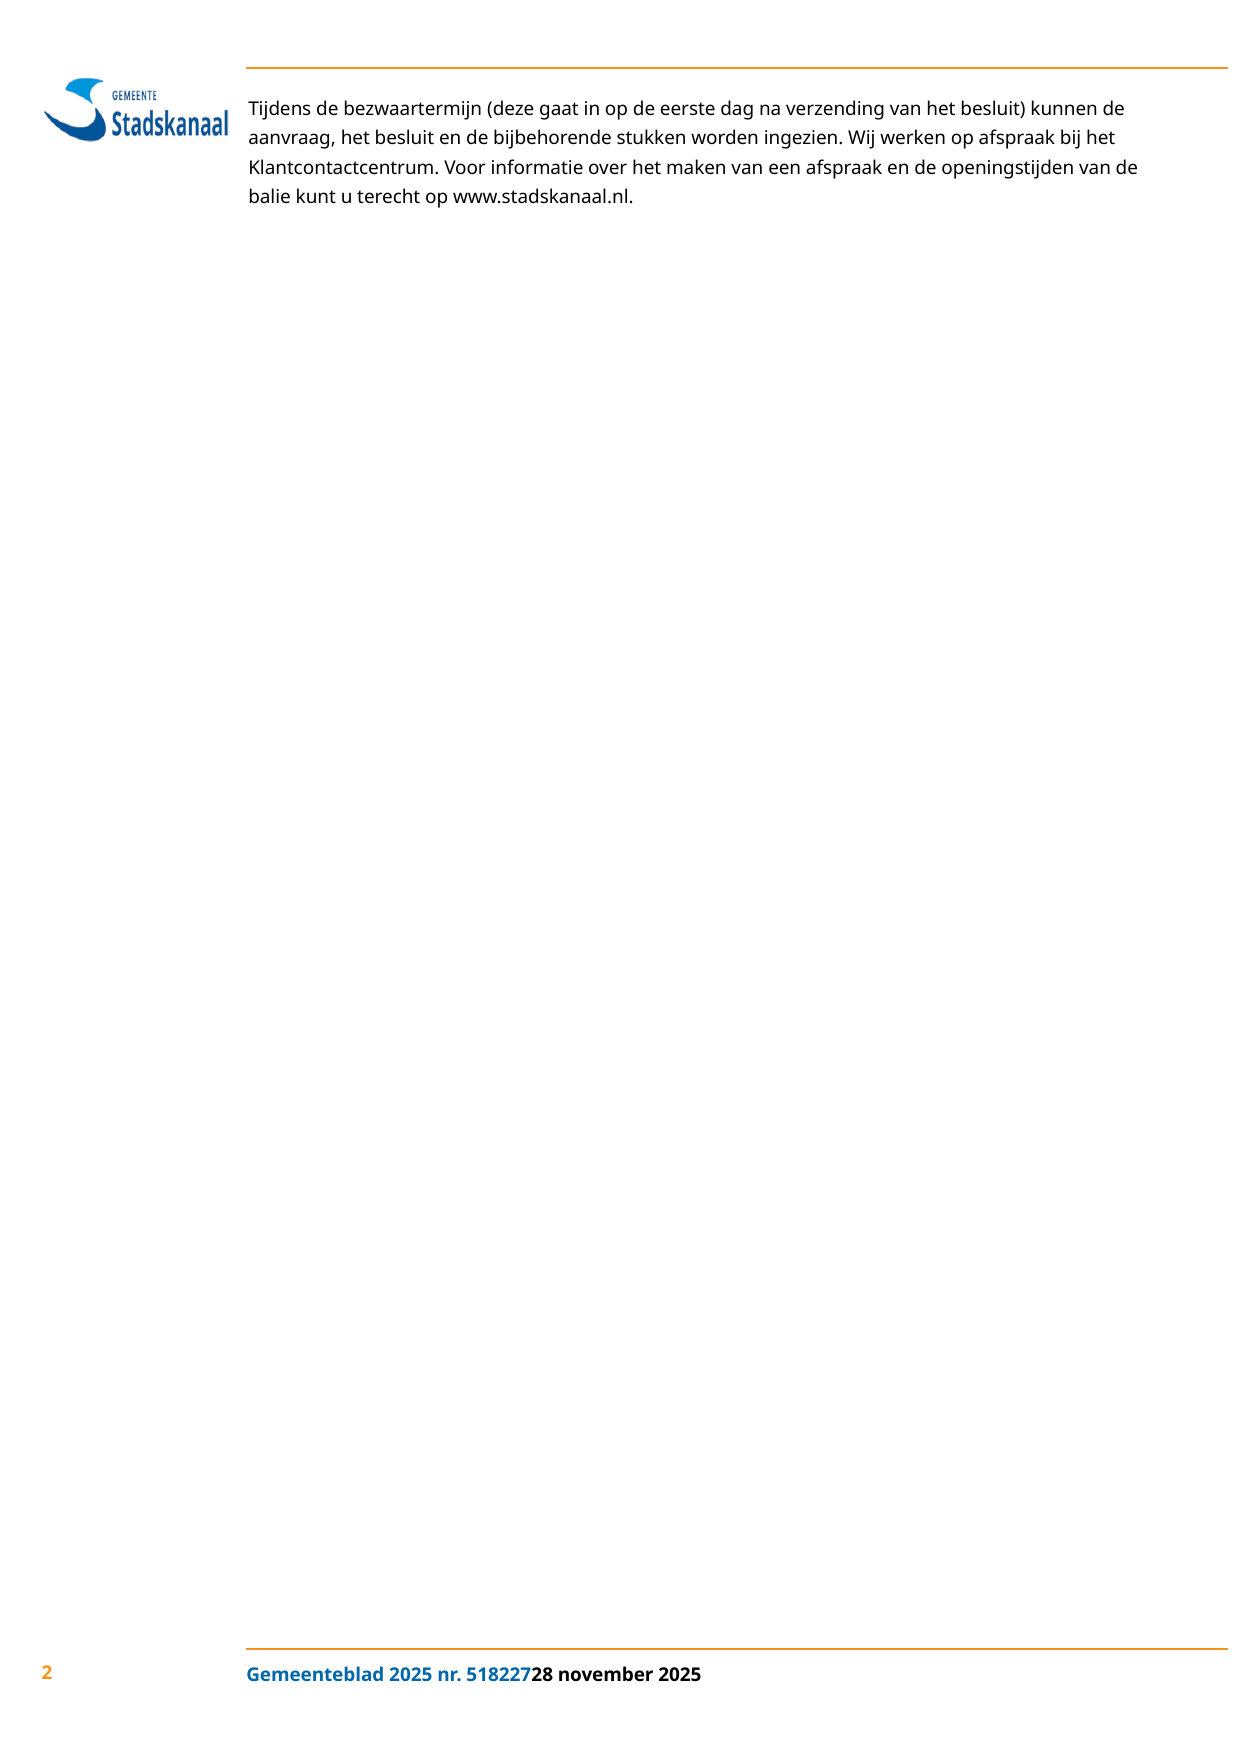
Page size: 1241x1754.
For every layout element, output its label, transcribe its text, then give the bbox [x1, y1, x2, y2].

picture [41, 47, 231, 172]
text Tijdens de bezwaartermijn (deze gaat in op de eerste dag na verzending van het besluit) kunnen de aanvraag, het besluit en de bijbehorende stukken worden ingezien. Wij werken op afspraak bij het Klantcontactcentrum. Voor informatie over het maken van een afspraak en de openingstijden van de balie kunt u terecht op www.stadskanaal.nl. [248, 95, 1152, 209]
